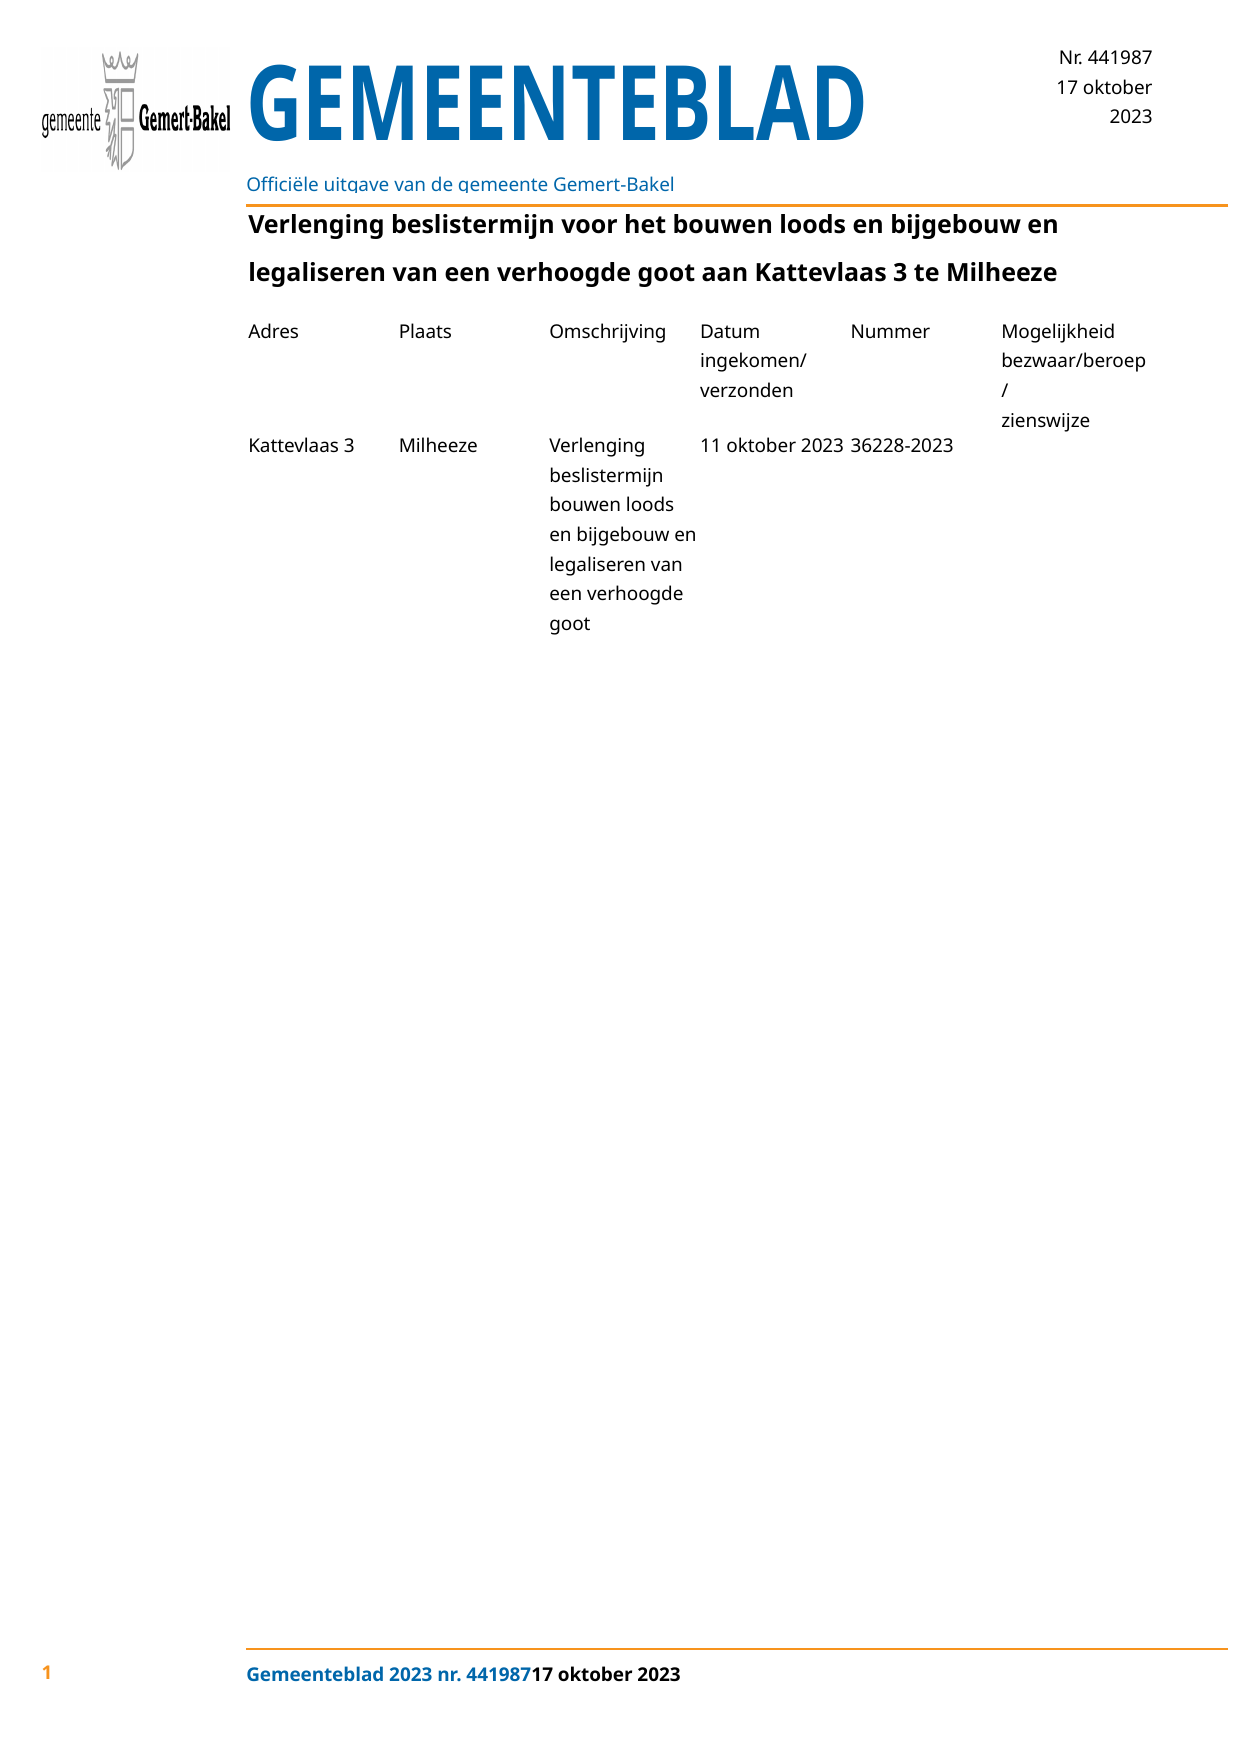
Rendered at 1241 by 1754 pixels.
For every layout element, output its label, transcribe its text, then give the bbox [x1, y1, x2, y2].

table_header Nummer [850, 318, 1001, 432]
picture [41, 47, 231, 172]
table_header Omschrijving [549, 318, 700, 432]
table_cell 11 oktober 2023 [700, 433, 850, 636]
text Verlenging beslistermijn voor het bouwen loods en bijgebouw en legaliseren van een verhoogde goot aan Kattevlaas 3 te Milheeze [248, 207, 1152, 288]
table_header Mogelijkheid bezwaar/beroep/ zienswijze [1001, 318, 1152, 432]
table_header Plaats [399, 318, 549, 432]
table_cell 36228-2023 [850, 433, 1001, 636]
table_cell Verlenging beslistermijn bouwen loods en bijgebouw en legaliseren van een verhoogde goot [549, 433, 700, 636]
table_cell Kattevlaas 3 [248, 433, 398, 636]
table_cell Milheeze [399, 433, 549, 636]
table_cell [1001, 433, 1152, 636]
table_header Datum ingekomen/ verzonden [700, 318, 850, 432]
table_header Adres [248, 318, 398, 432]
